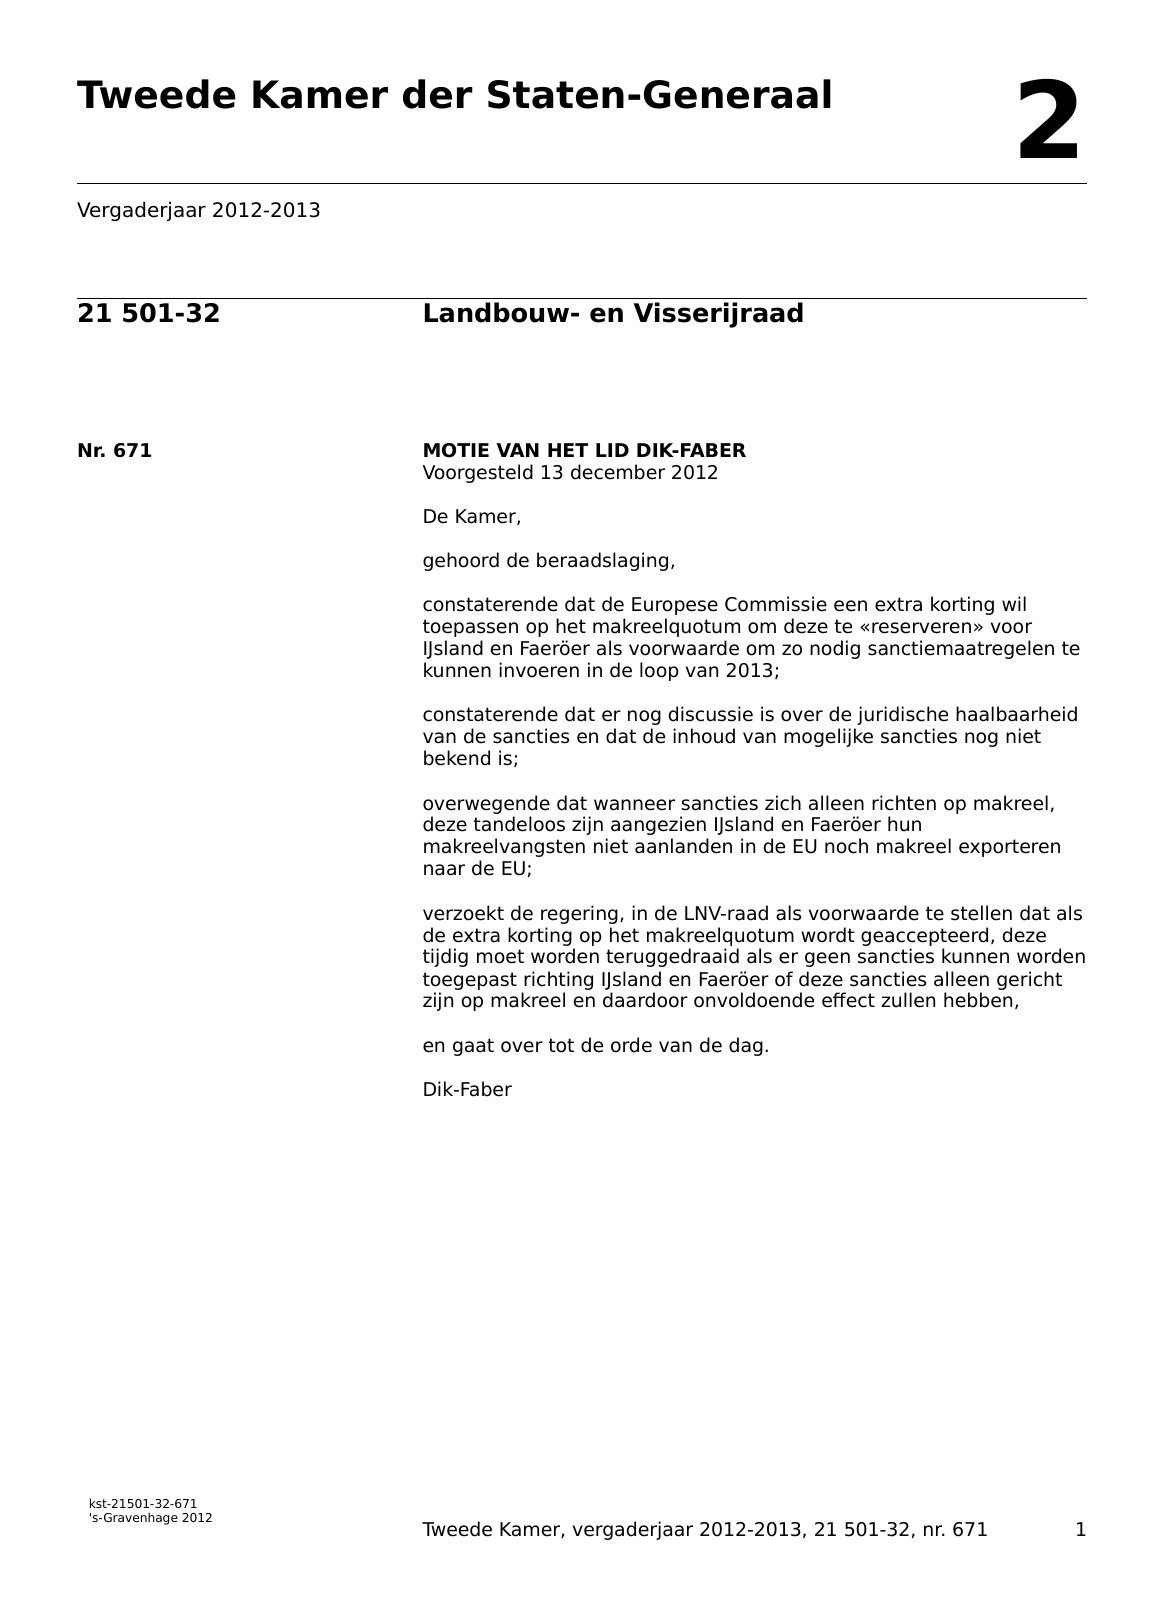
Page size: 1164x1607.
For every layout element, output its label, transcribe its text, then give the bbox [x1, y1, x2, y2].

text gehoord de beraadslaging, [422, 550, 1087, 572]
text Voorgesteld 13 december 2012 [422, 462, 1087, 484]
table_cell Vergaderjaar 2012-2013 [77, 184, 1087, 298]
text kst-21501-32-671 [88, 1497, 323, 1511]
subtitle Nr. 671 MOTIE VAN HET LID DIK-FABER [77, 440, 1087, 462]
text overwegende dat wanneer sancties zich alleen richten op makreel, deze tandeloos zijn aangezien IJsland en Faeröer hun makreelvangsten niet aanlanden in de EU noch makreel exporteren naar de EU; [422, 792, 1087, 880]
text constaterende dat de Europese Commissie een extra korting wil toepassen op het makreelquotum om deze te «reserveren» voor IJsland en Faeröer als voorwaarde om zo nodig sanctiemaatregelen te kunnen invoeren in de loop van 2013; [422, 594, 1087, 682]
text 's-Gravenhage 2012 [88, 1511, 323, 1525]
text De Kamer, [422, 506, 1087, 528]
text en gaat over tot de orde van de dag. [422, 1034, 1087, 1057]
table_header 2 [886, 59, 1087, 183]
table_header Tweede Kamer der Staten-Generaal [77, 59, 886, 183]
subtitle 21 501-32 Landbouw- en Visserijraad [77, 299, 1087, 329]
text verzoekt de regering, in de LNV-raad als voorwaarde te stellen dat als de extra korting op het makreelquotum wordt geaccepteerd, deze tijdig moet worden teruggedraaid als er geen sancties kunnen worden toegepast richting IJsland en Faeröer of deze sancties alleen gericht zijn op makreel en daardoor onvoldoende effect zullen hebben, [422, 902, 1087, 1012]
text constaterende dat er nog discussie is over de juridische haalbaarheid van de sancties en dat de inhoud van mogelijke sancties nog niet bekend is; [422, 704, 1087, 770]
text Dik-Faber [422, 1079, 1087, 1101]
